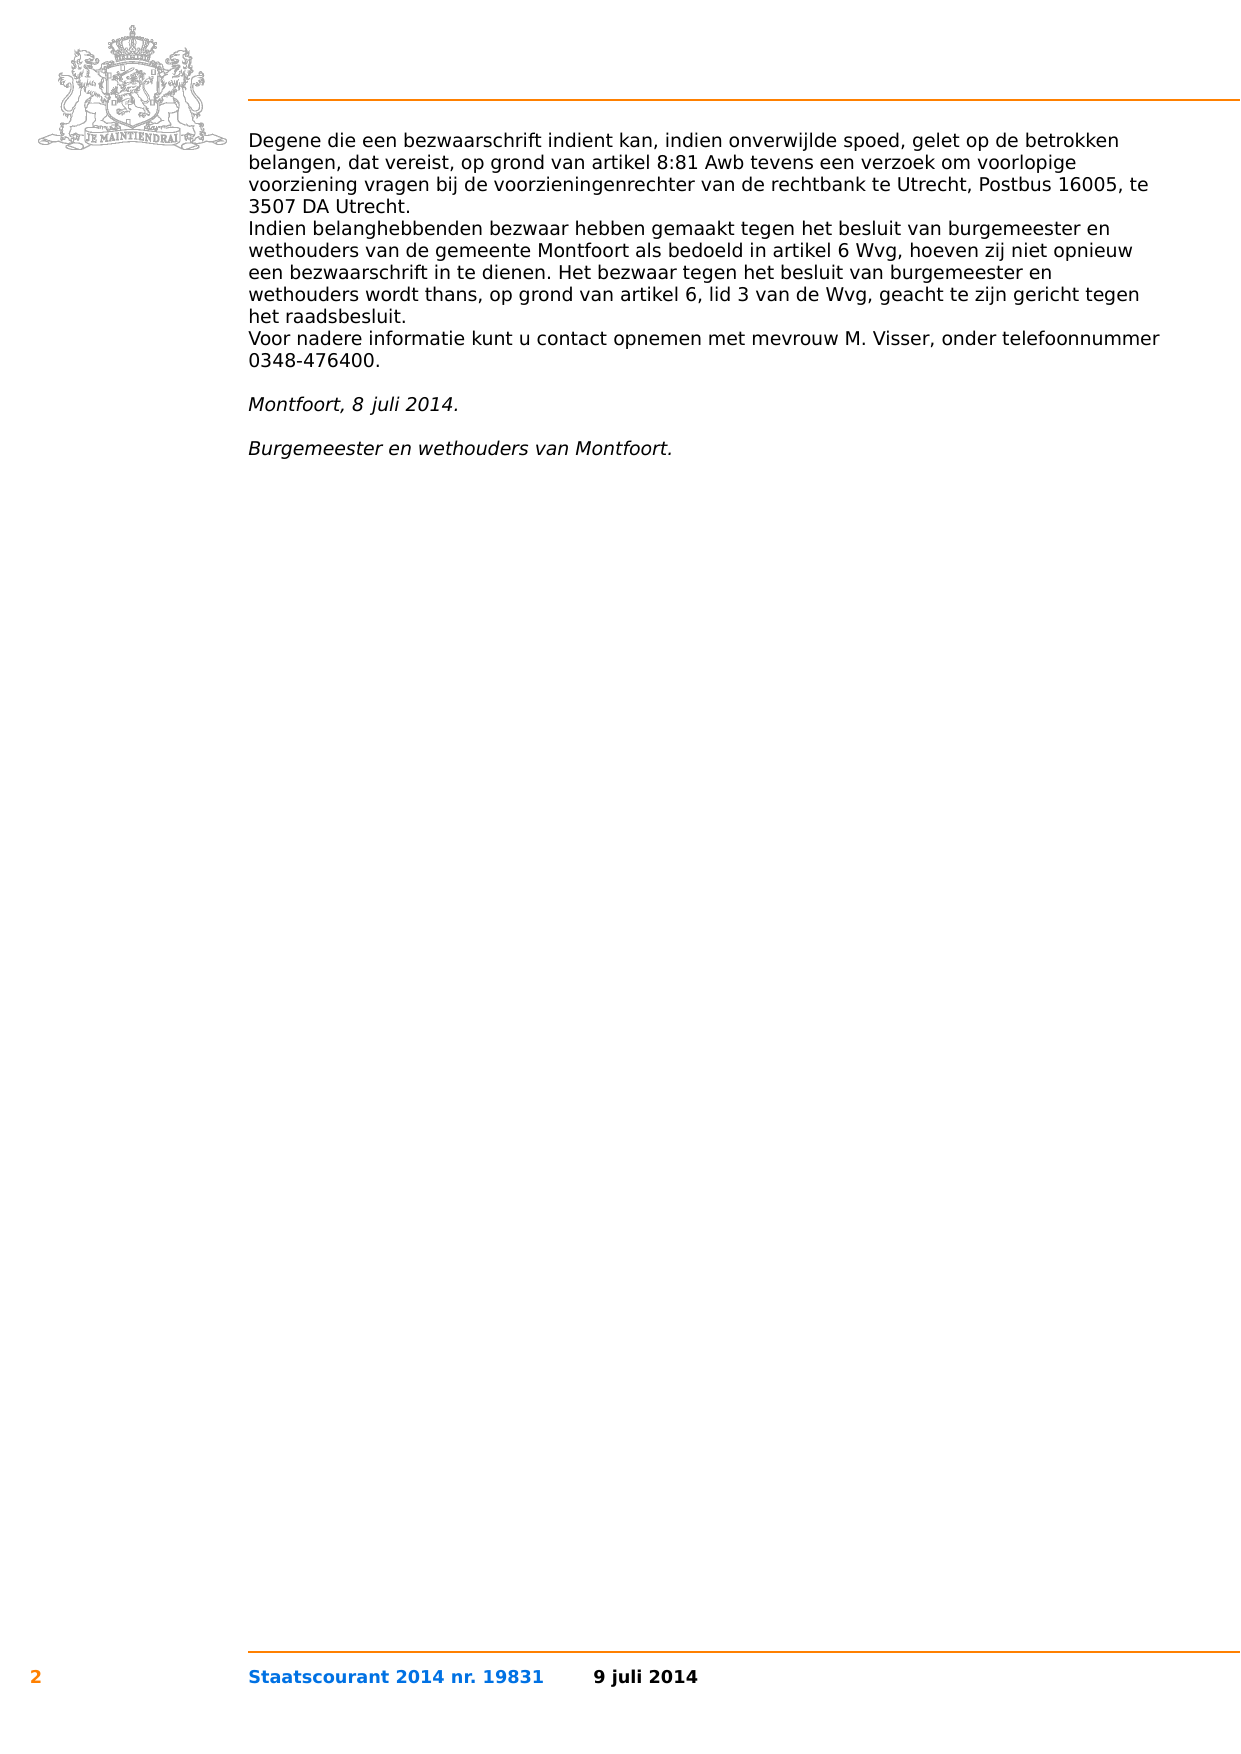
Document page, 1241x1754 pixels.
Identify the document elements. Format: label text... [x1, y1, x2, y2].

text Burgemeester en wethouders van Montfoort. [248, 437, 1163, 459]
text Voor nadere informatie kunt u contact opnemen met mevrouw M. Visser, onder telefoonnummer 0348-476400. [248, 328, 1163, 372]
picture [38, 25, 227, 150]
text Montfoort, 8 juli 2014. [248, 393, 1163, 416]
text Indien belanghebbenden bezwaar hebben gemaakt tegen het besluit van burgemeester en wethouders van de gemeente Montfoort als bedoeld in artikel 6 Wvg, hoeven zij niet opnieuw een bezwaarschrift in te dienen. Het bezwaar tegen het besluit van burgemeester en wethouders wordt thans, op grond van artikel 6, lid 3 van de Wvg, geacht te zijn gericht tegen het raadsbesluit. [248, 218, 1163, 328]
text Degene die een bezwaarschrift indient kan, indien onverwijlde spoed, gelet op de betrokken belangen, dat vereist, op grond van artikel 8:81 Awb tevens een verzoek om voorlopige voorziening vragen bij de voorzieningenrechter van de rechtbank te Utrecht, Postbus 16005, te 3507 DA Utrecht. [248, 130, 1163, 218]
